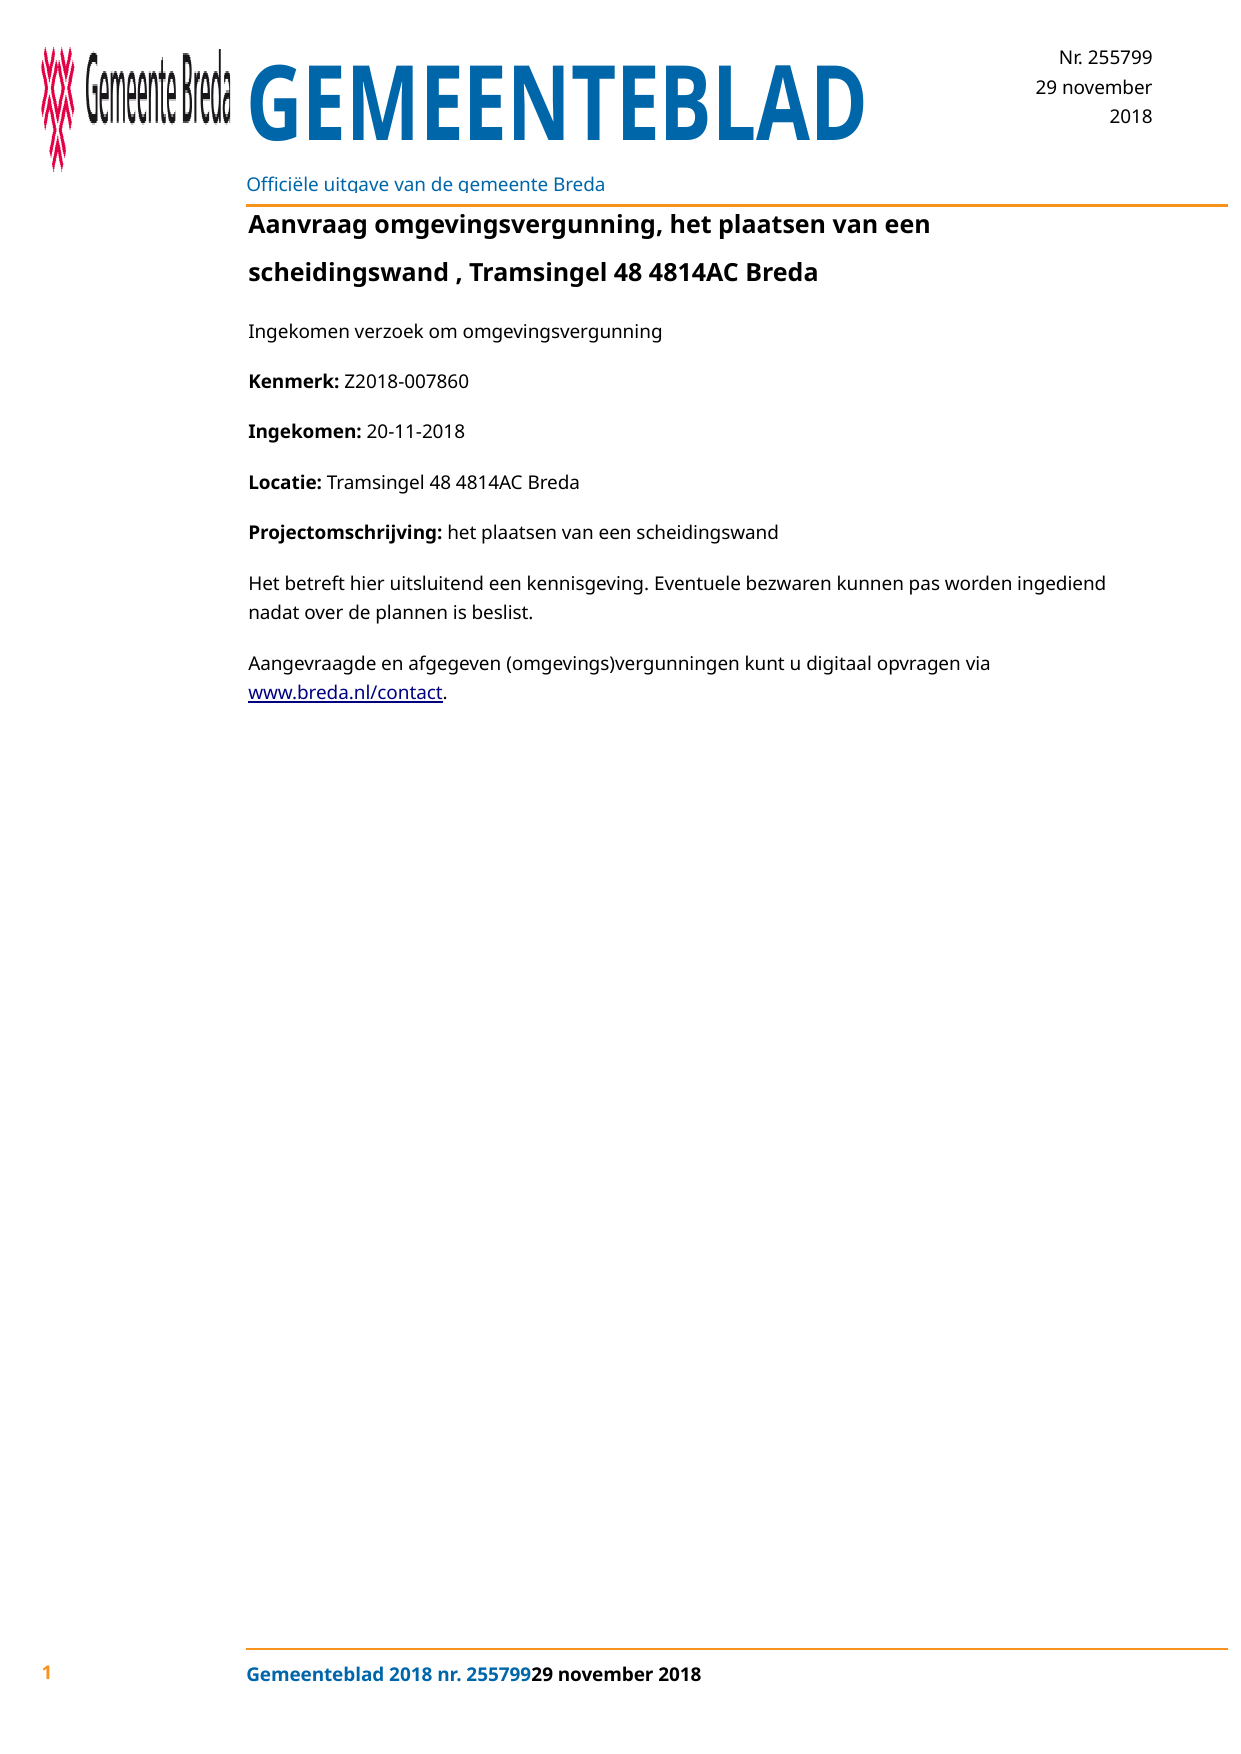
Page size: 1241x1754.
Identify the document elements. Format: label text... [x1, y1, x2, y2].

text Ingekomen verzoek om omgevingsvergunning [248, 318, 1152, 344]
text Het betreft hier uitsluitend een kennisgeving. Eventuele bezwaren kunnen pas worden ingediend nadat over de plannen is beslist. [248, 570, 1152, 625]
picture [41, 47, 231, 172]
text Aangevraagde en afgegeven (omgevings)vergunningen kunt u digitaal opvragen via www.breda.nl/contact. [248, 650, 1152, 705]
text Kenmerk: Z2018-007860 [248, 368, 1152, 394]
text Projectomschrijving: het plaatsen van een scheidingswand [248, 519, 1152, 545]
text Aanvraag omgevingsvergunning, het plaatsen van een scheidingswand , Tramsingel 48 4814AC Breda [248, 207, 1152, 288]
text Ingekomen: 20-11-2018 [248, 419, 1152, 444]
text Locatie: Tramsingel 48 4814AC Breda [248, 469, 1152, 495]
